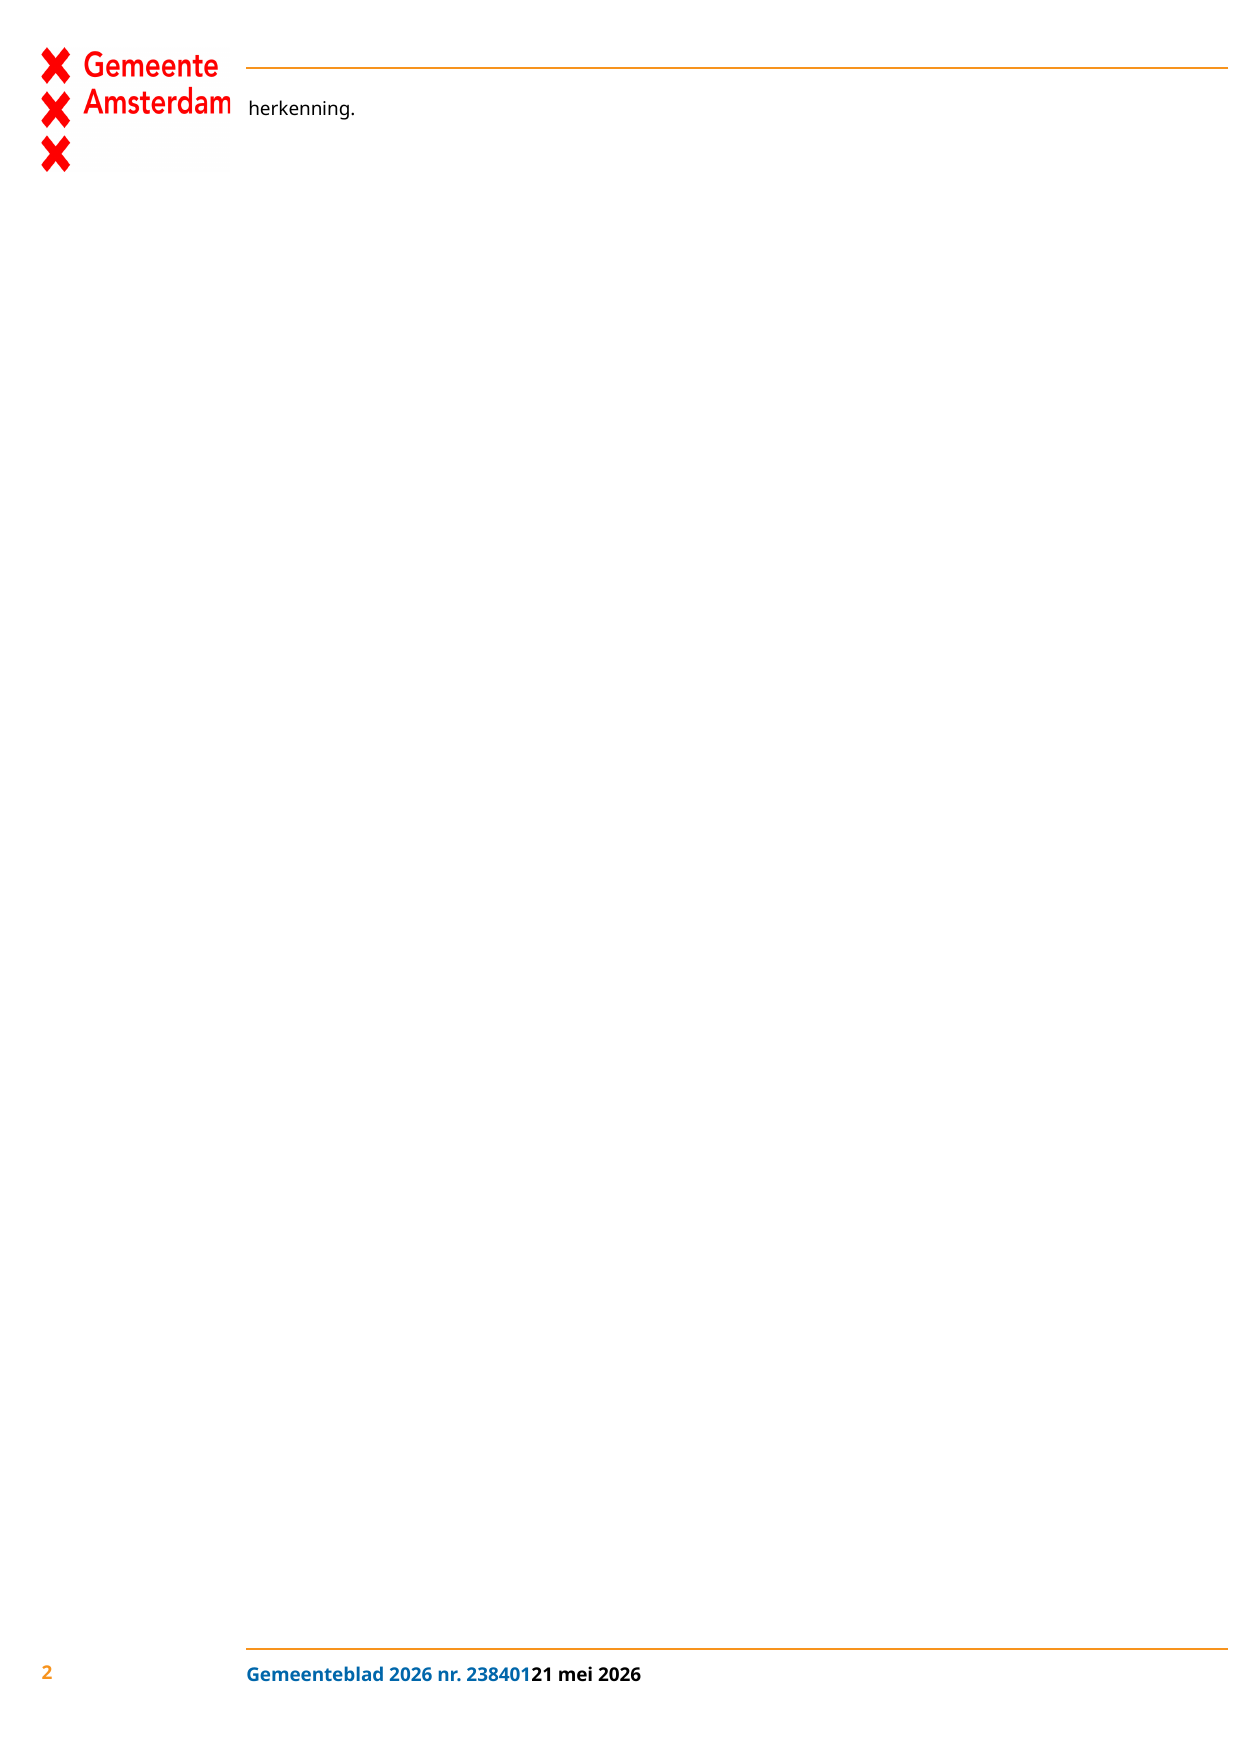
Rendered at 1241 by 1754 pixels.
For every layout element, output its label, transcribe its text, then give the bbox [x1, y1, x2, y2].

text herkenning. [248, 95, 1152, 121]
picture [41, 47, 231, 172]
